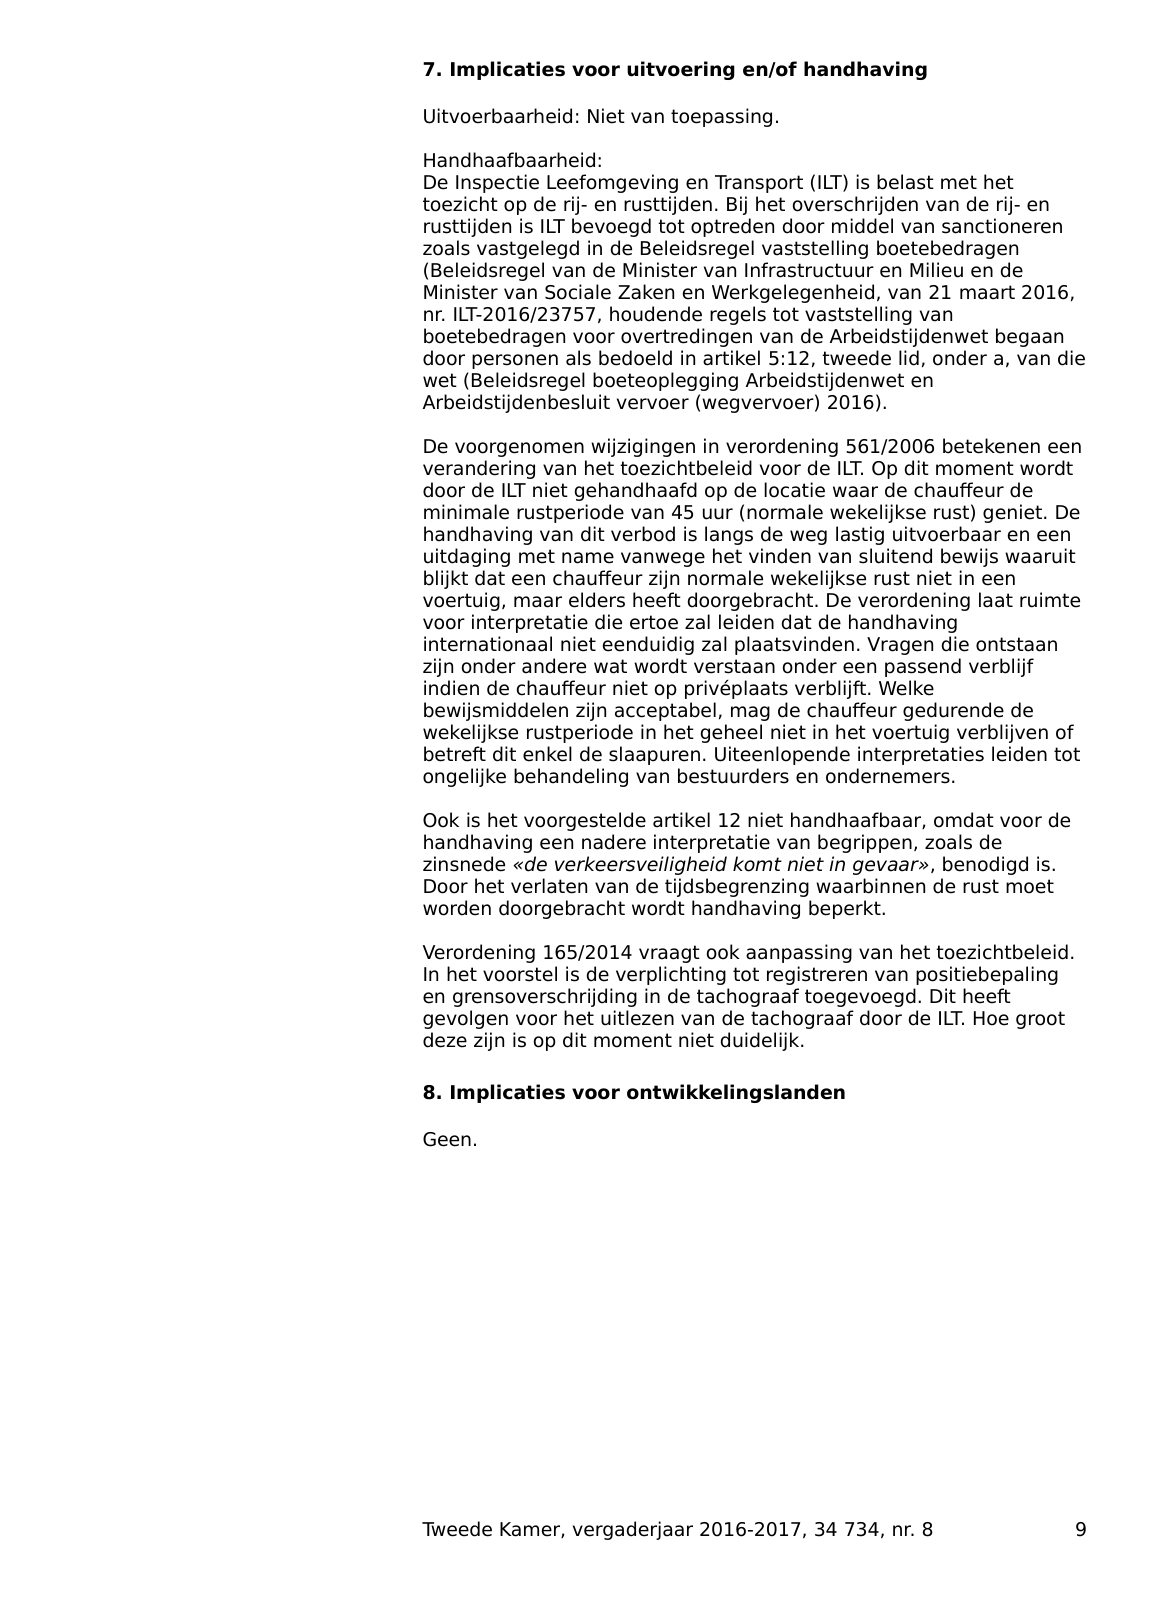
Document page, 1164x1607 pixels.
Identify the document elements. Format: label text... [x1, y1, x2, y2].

text Uitvoerbaarheid: Niet van toepassing. [422, 106, 1087, 128]
subtitle 7. Implicaties voor uitvoering en/of handhaving [422, 59, 1087, 81]
text Verordening 165/2014 vraagt ook aanpassing van het toezichtbeleid. In het voorstel is de verplichting tot registreren van positiebepaling en grensoverschrijding in de tachograaf toegevoegd. Dit heeft gevolgen voor het uitlezen van de tachograaf door de ILT. Hoe groot deze zijn is op dit moment niet duidelijk. [422, 942, 1087, 1052]
text Ook is het voorgestelde artikel 12 niet handhaafbaar, omdat voor de handhaving een nadere interpretatie van begrippen, zoals de zinsnede «de verkeersveiligheid komt niet in gevaar», benodigd is. Door het verlaten van de tijdsbegrenzing waarbinnen de rust moet worden doorgebracht wordt handhaving beperkt. [422, 810, 1087, 920]
subtitle 8. Implicaties voor ontwikkelingslanden [422, 1082, 1087, 1104]
text De Inspectie Leefomgeving en Transport (ILT) is belast met het toezicht op de rij- en rusttijden. Bij het overschrijden van de rij- en rusttijden is ILT bevoegd tot optreden door middel van sanctioneren zoals vastgelegd in de Beleidsregel vaststelling boetebedragen (Beleidsregel van de Minister van Infrastructuur en Milieu en de Minister van Sociale Zaken en Werkgelegenheid, van 21 maart 2016, nr. ILT-2016/23757, houdende regels tot vaststelling van boetebedragen voor overtredingen van de Arbeidstijdenwet begaan door personen als bedoeld in artikel 5:12, tweede lid, onder a, van die wet (Beleidsregel boeteoplegging Arbeidstijdenwet en Arbeidstijdenbesluit vervoer (wegvervoer) 2016). [422, 172, 1087, 414]
text De voorgenomen wijzigingen in verordening 561/2006 betekenen een verandering van het toezichtbeleid voor de ILT. Op dit moment wordt door de ILT niet gehandhaafd op de locatie waar de chauffeur de minimale rustperiode van 45 uur (normale wekelijkse rust) geniet. De handhaving van dit verbod is langs de weg lastig uitvoerbaar en een uitdaging met name vanwege het vinden van sluitend bewijs waaruit blijkt dat een chauffeur zijn normale wekelijkse rust niet in een voertuig, maar elders heeft doorgebracht. De verordening laat ruimte voor interpretatie die ertoe zal leiden dat de handhaving internationaal niet eenduidig zal plaatsvinden. Vragen die ontstaan zijn onder andere wat wordt verstaan onder een passend verblijf indien de chauffeur niet op privéplaats verblijft. Welke bewijsmiddelen zijn acceptabel, mag de chauffeur gedurende de wekelijkse rustperiode in het geheel niet in het voertuig verblijven of betreft dit enkel de slaapuren. Uiteenlopende interpretaties leiden tot ongelijke behandeling van bestuurders en ondernemers. [422, 436, 1087, 788]
text Handhaafbaarheid: [422, 150, 1087, 172]
text Geen. [422, 1129, 1087, 1151]
